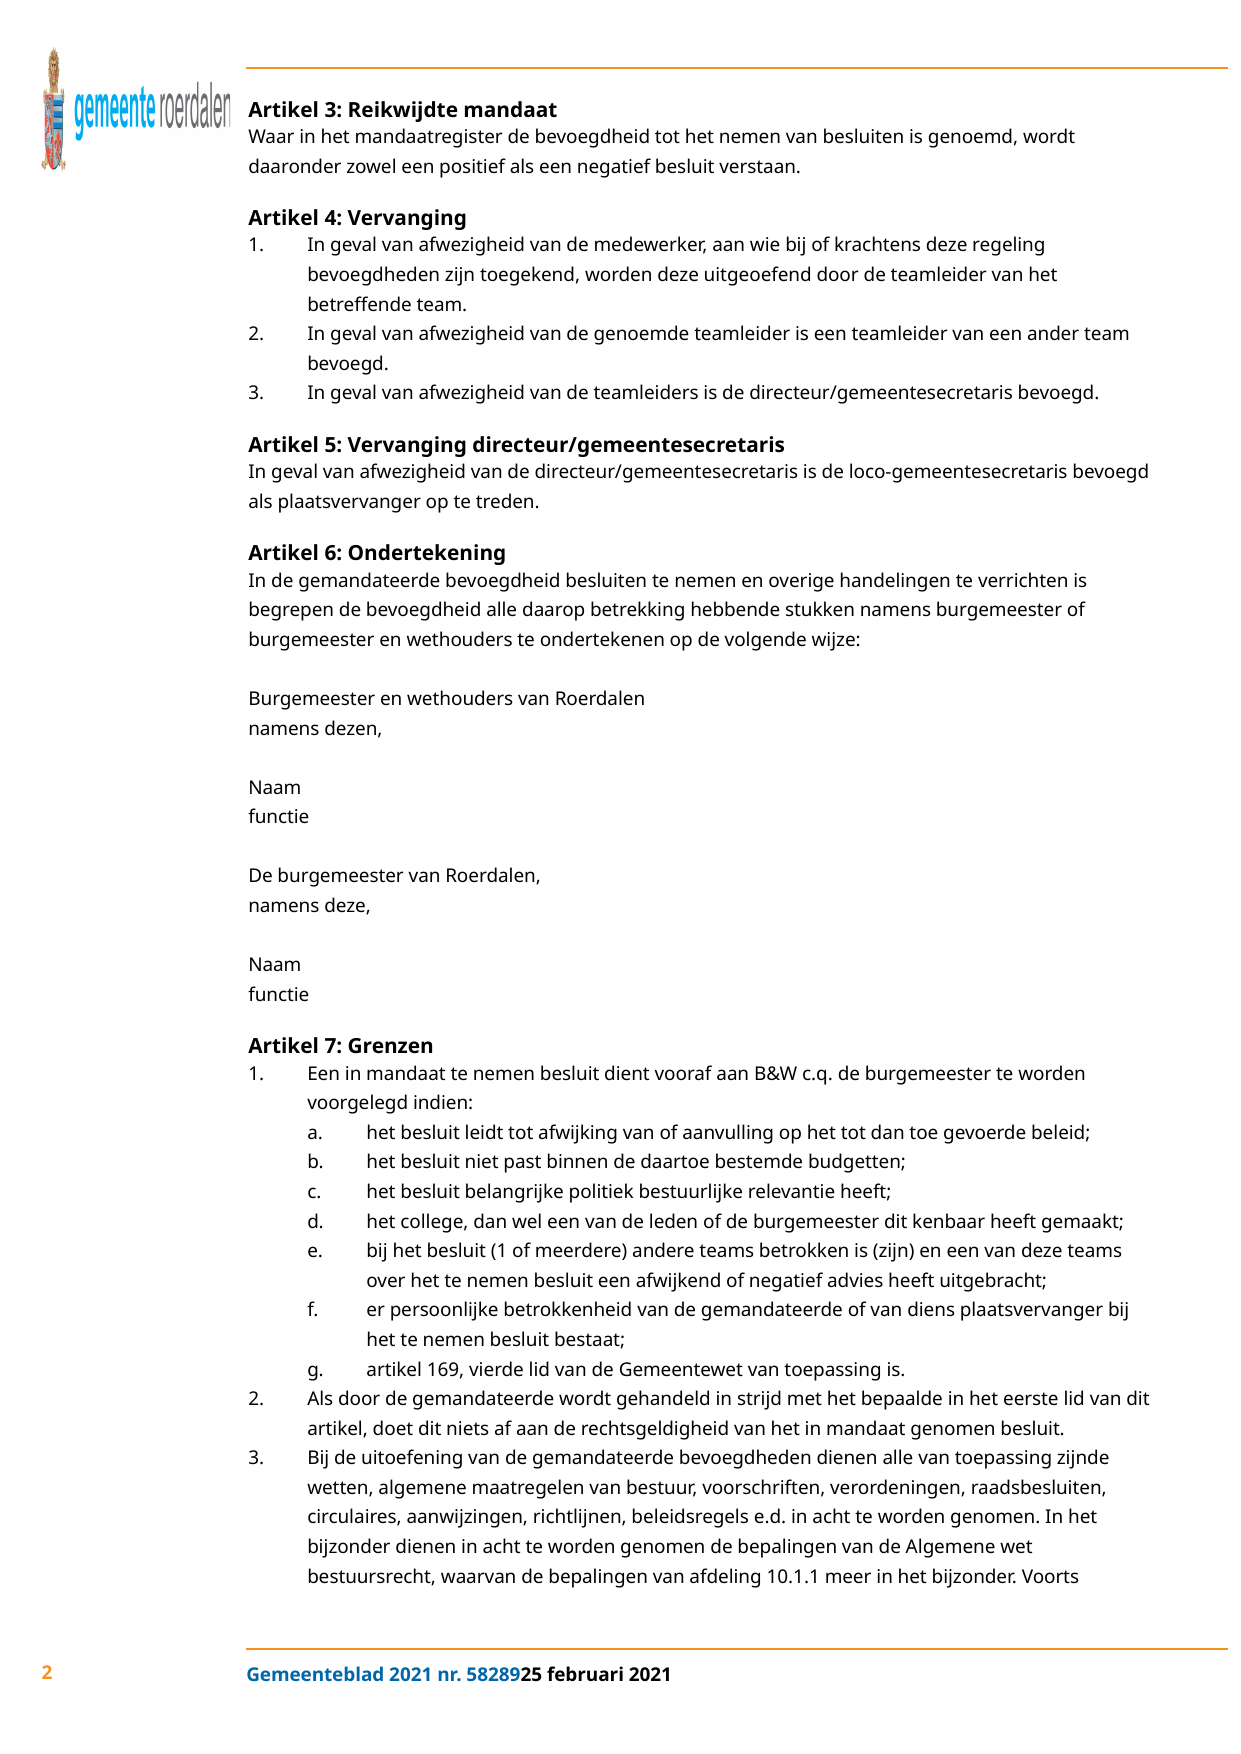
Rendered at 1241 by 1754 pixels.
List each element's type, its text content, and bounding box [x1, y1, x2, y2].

list In geval van afwezigheid van de medewerker, aan wie bij of krachtens deze regeling bevoegdheden zijn toegekend, worden deze uitgeoefend door de teamleider van het betreffende team. [248, 232, 1152, 317]
list Bij de uitoefening van de gemandateerde bevoegdheden dienen alle van toepassing zijnde wetten, algemene maatregelen van bestuur, voorschriften, verordeningen, raadsbesluiten, circulaires, aanwijzingen, richtlijnen, beleidsregels e.d. in acht te worden genomen. In het bijzonder dienen in acht te worden genomen de bepalingen van de Algemene wet bestuursrecht, waarvan de bepalingen van afdeling 10.1.1 meer in het bijzonder. Voorts [248, 1444, 1152, 1588]
list In geval van afwezigheid van de teamleiders is de directeur/gemeentesecretaris bevoegd. [248, 379, 1152, 405]
text Artikel 6: Ondertekening [248, 538, 1152, 567]
text In de gemandateerde bevoegdheid besluiten te nemen en overige handelingen te verrichten is begrepen de bevoegdheid alle daarop betrekking hebbende stukken namens burgemeester of burgemeester en wethouders te ondertekenen op de volgende wijze: [248, 567, 1152, 652]
list het besluit leidt tot afwijking van of aanvulling op het tot dan toe gevoerde beleid; [307, 1119, 1152, 1145]
text functie [248, 803, 1152, 829]
list het besluit niet past binnen de daartoe bestemde budgetten; [307, 1149, 1152, 1174]
list er persoonlijke betrokkenheid van de gemandateerde of van diens plaatsvervanger bij het te nemen besluit bestaat; [307, 1297, 1152, 1352]
list bij het besluit (1 of meerdere) andere teams betrokken is (zijn) en een van deze teams over het te nemen besluit een afwijkend of negatief advies heeft uitgebracht; [307, 1237, 1152, 1293]
list In geval van afwezigheid van de genoemde teamleider is een teamleider van een ander team bevoegd. [248, 320, 1152, 376]
text Waar in het mandaatregister de bevoegdheid tot het nemen van besluiten is genoemd, wordt daaronder zowel een positief als een negatief besluit verstaan. [248, 123, 1152, 178]
text Artikel 3: Reikwijdte mandaat [248, 95, 1152, 123]
text namens deze, [248, 892, 1152, 918]
text functie [248, 981, 1152, 1007]
picture [41, 47, 231, 172]
list Als door de gemandateerde wordt gehandeld in strijd met het bepaalde in het eerste lid van dit artikel, doet dit niets af aan de rechtsgeldigheid van het in mandaat genomen besluit. [248, 1385, 1152, 1441]
text Artikel 4: Vervanging [248, 203, 1152, 232]
list het college, dan wel een van de leden of de burgemeester dit kenbaar heeft gemaakt; [307, 1208, 1152, 1233]
text Artikel 7: Grenzen [248, 1031, 1152, 1060]
text Naam [248, 951, 1152, 977]
text namens dezen, [248, 715, 1152, 741]
text Naam [248, 774, 1152, 800]
text Burgemeester en wethouders van Roerdalen [248, 685, 1152, 711]
list het besluit belangrijke politiek bestuurlijke relevantie heeft; [307, 1178, 1152, 1204]
text Artikel 5: Vervanging directeur/gemeentesecretaris [248, 430, 1152, 458]
text De burgemeester van Roerdalen, [248, 863, 1152, 888]
list Een in mandaat te nemen besluit dient vooraf aan B&W c.q. de burgemeester te worden voorgelegd indien: [248, 1060, 1152, 1115]
text In geval van afwezigheid van de directeur/gemeentesecretaris is de loco-gemeentesecretaris bevoegd als plaatsvervanger op te treden. [248, 458, 1152, 514]
list artikel 169, vierde lid van de Gemeentewet van toepassing is. [307, 1356, 1152, 1381]
